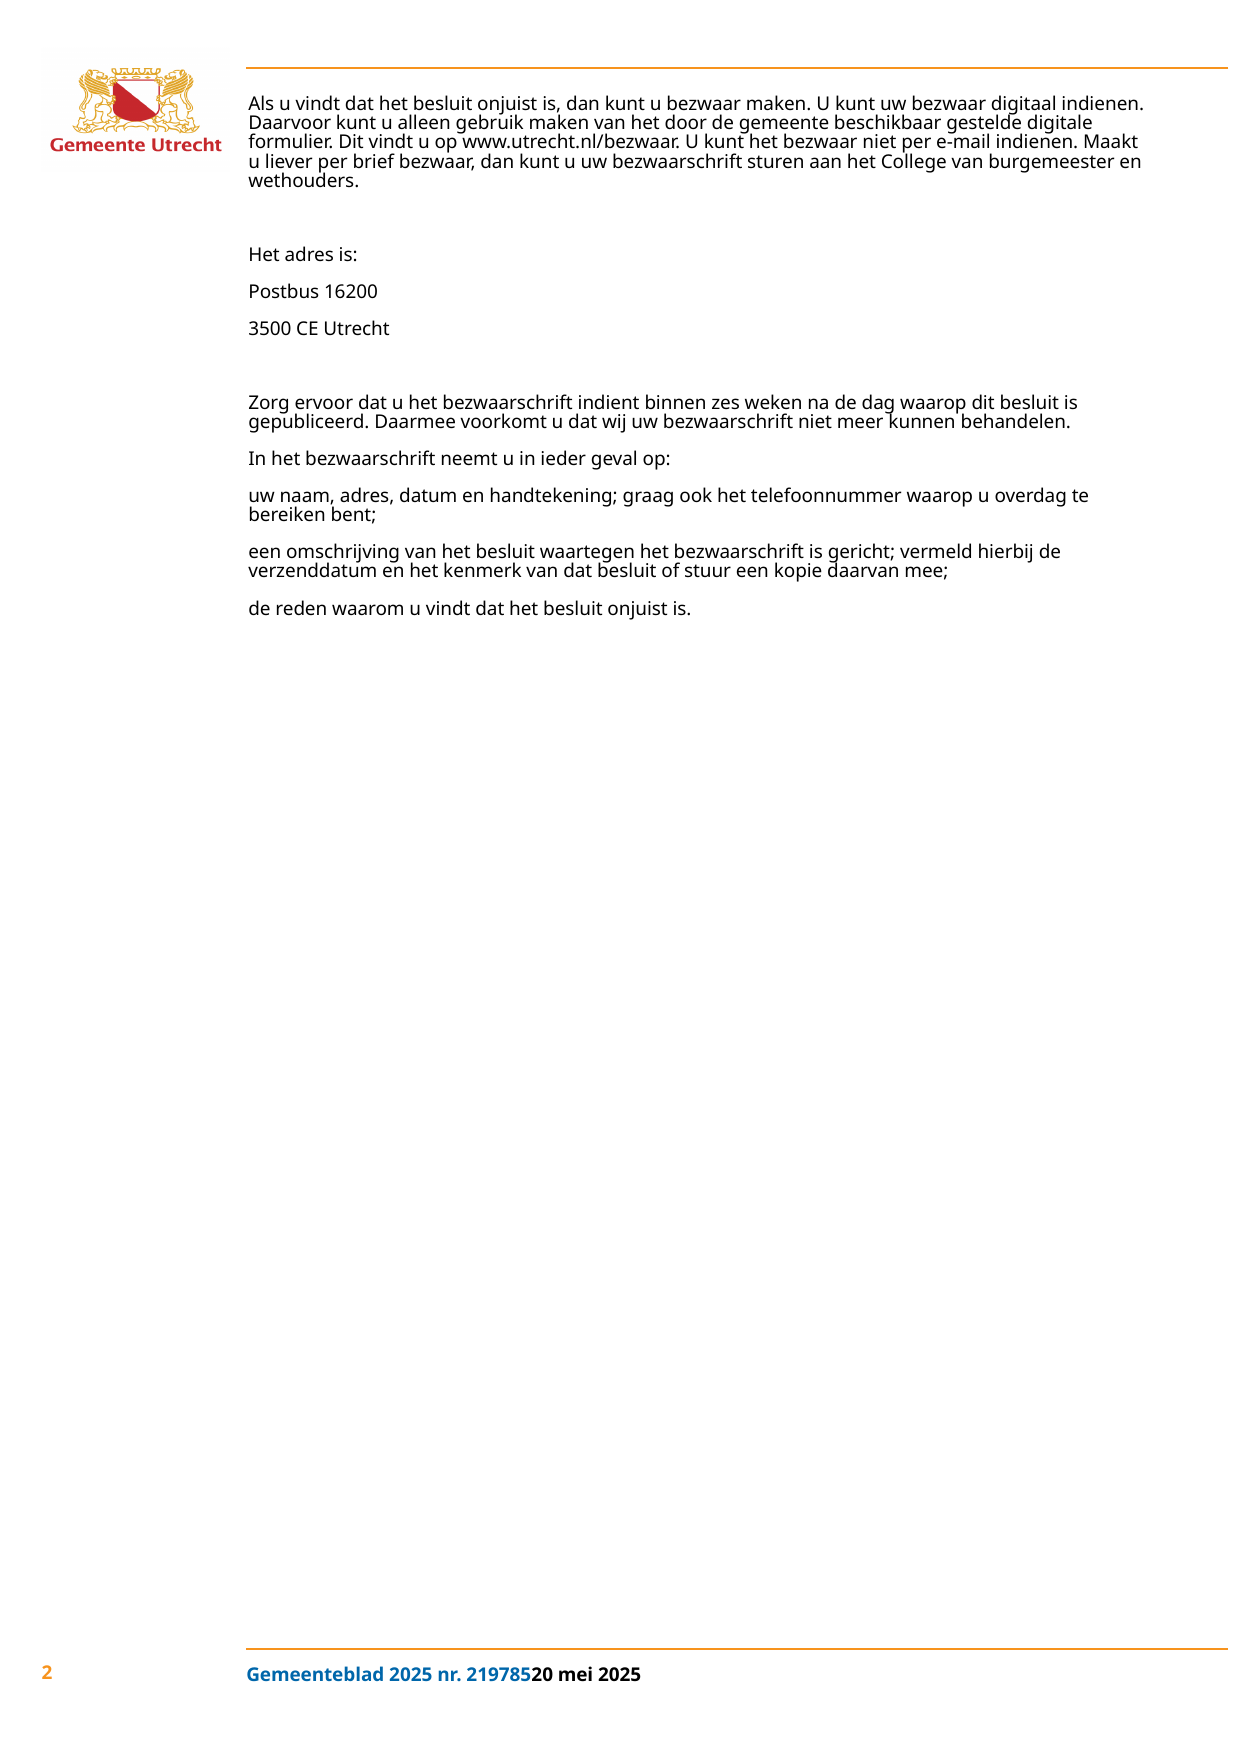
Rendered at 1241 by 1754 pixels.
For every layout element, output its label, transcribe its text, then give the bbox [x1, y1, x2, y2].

text In het bezwaarschrift neemt u in ieder geval op: [248, 450, 1152, 469]
text uw naam, adres, datum en handtekening; graag ook het telefoonnummer waarop u overdag te bereiken bent; [248, 487, 1152, 526]
text 3500 CE Utrecht [248, 320, 1152, 339]
text Zorg ervoor dat u het bezwaarschrift indient binnen zes weken na de dag waarop dit besluit is gepubliceerd. Daarmee voorkomt u dat wij uw bezwaarschrift niet meer kunnen behandelen. [248, 394, 1152, 432]
text een omschrijving van het besluit waartegen het bezwaarschrift is gericht; vermeld hierbij de verzenddatum en het kenmerk van dat besluit of stuur een kopie daarvan mee; [248, 543, 1152, 582]
text Als u vindt dat het besluit onjuist is, dan kunt u bezwaar maken. U kunt uw bezwaar digitaal indienen. Daarvoor kunt u alleen gebruik maken van het door de gemeente beschikbaar gestelde digitale formulier. Dit vindt u op www.utrecht.nl/bezwaar. U kunt het bezwaar niet per e-mail indienen. Maakt u liever per brief bezwaar, dan kunt u uw bezwaarschrift sturen aan het College van burgemeester en wethouders. [248, 95, 1152, 191]
text de reden waarom u vindt dat het besluit onjuist is. [248, 599, 1152, 619]
text Het adres is: [248, 246, 1152, 265]
picture [41, 47, 231, 172]
text Postbus 16200 [248, 283, 1152, 302]
